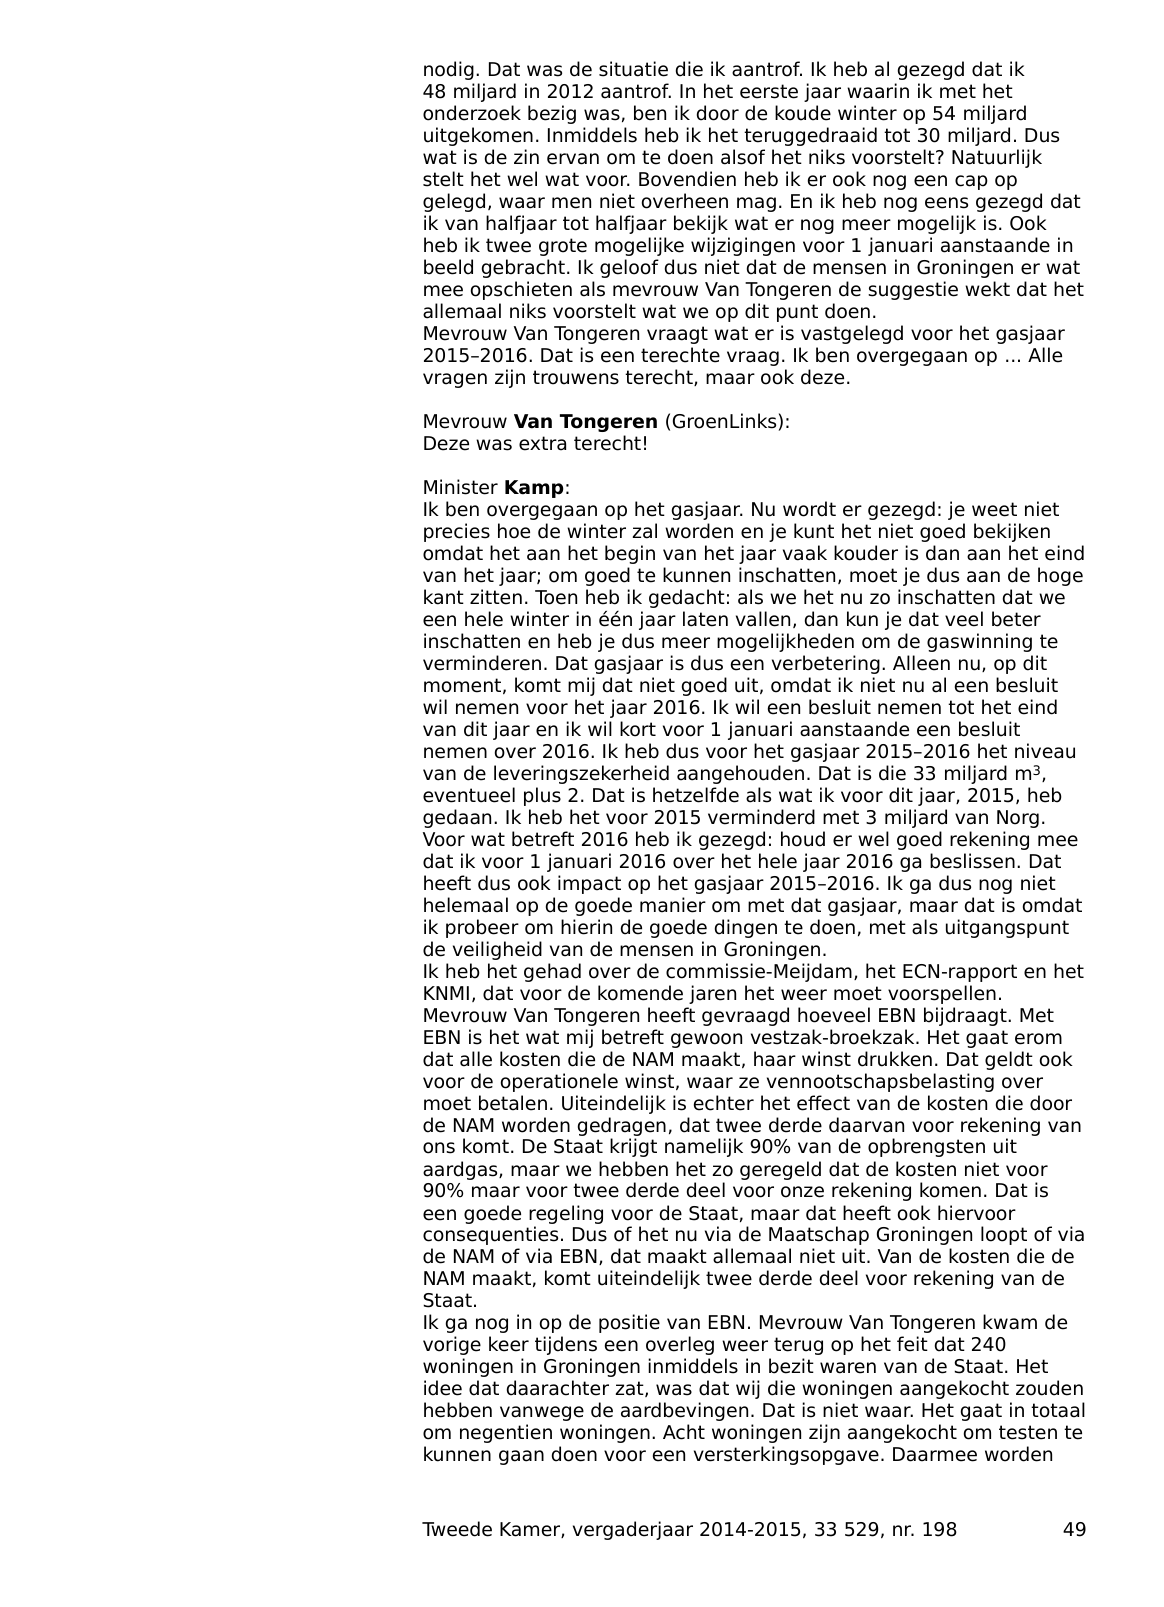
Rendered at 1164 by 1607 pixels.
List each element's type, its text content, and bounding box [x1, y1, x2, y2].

text Deze was extra terecht! [422, 433, 1087, 455]
text Minister Kamp: [422, 477, 1087, 499]
text Mevrouw Van Tongeren vraagt wat er is vastgelegd voor het gasjaar 2015–2016. Dat is een terechte vraag. Ik ben overgegaan op ... Alle vragen zijn trouwens terecht, maar ook deze. [422, 323, 1087, 389]
text nodig. Dat was de situatie die ik aantrof. Ik heb al gezegd dat ik 48 miljard in 2012 aantrof. In het eerste jaar waarin ik met het onderzoek bezig was, ben ik door de koude winter op 54 miljard uitgekomen. Inmiddels heb ik het teruggedraaid tot 30 miljard. Dus wat is de zin ervan om te doen alsof het niks voorstelt? Natuurlijk stelt het wel wat voor. Bovendien heb ik er ook nog een cap op gelegd, waar men niet overheen mag. En ik heb nog eens gezegd dat ik van halfjaar tot halfjaar bekijk wat er nog meer mogelijk is. Ook heb ik twee grote mogelijke wijzigingen voor 1 januari aanstaande in beeld gebracht. Ik geloof dus niet dat de mensen in Groningen er wat mee opschieten als mevrouw Van Tongeren de suggestie wekt dat het allemaal niks voorstelt wat we op dit punt doen. [422, 59, 1087, 323]
text Ik ga nog in op de positie van EBN. Mevrouw Van Tongeren kwam de vorige keer tijdens een overleg weer terug op het feit dat 240 woningen in Groningen inmiddels in bezit waren van de Staat. Het idee dat daarachter zat, was dat wij die woningen aangekocht zouden hebben vanwege de aardbevingen. Dat is niet waar. Het gaat in totaal om negentien woningen. Acht woningen zijn aangekocht om testen te kunnen gaan doen voor een versterkingsopgave. Daarmee worden [422, 1312, 1087, 1466]
text Ik heb het gehad over de commissie-Meijdam, het ECN-rapport en het KNMI, dat voor de komende jaren het weer moet voorspellen. [422, 961, 1087, 1004]
text Mevrouw Van Tongeren heeft gevraagd hoeveel EBN bijdraagt. Met EBN is het wat mij betreft gewoon vestzak-broekzak. Het gaat erom dat alle kosten die de NAM maakt, haar winst drukken. Dat geldt ook voor de operationele winst, waar ze vennootschapsbelasting over moet betalen. Uiteindelijk is echter het effect van de kosten die door de NAM worden gedragen, dat twee derde daarvan voor rekening van ons komt. De Staat krijgt namelijk 90% van de opbrengsten uit aardgas, maar we hebben het zo geregeld dat de kosten niet voor 90% maar voor twee derde deel voor onze rekening komen. Dat is een goede regeling voor de Staat, maar dat heeft ook hiervoor consequenties. Dus of het nu via de Maatschap Groningen loopt of via de NAM of via EBN, dat maakt allemaal niet uit. Van de kosten die de NAM maakt, komt uiteindelijk twee derde deel voor rekening van de Staat. [422, 1004, 1087, 1312]
text Mevrouw Van Tongeren (GroenLinks): [422, 411, 1087, 433]
text Ik ben overgegaan op het gasjaar. Nu wordt er gezegd: je weet niet precies hoe de winter zal worden en je kunt het niet goed bekijken omdat het aan het begin van het jaar vaak kouder is dan aan het eind van het jaar; om goed te kunnen inschatten, moet je dus aan de hoge kant zitten. Toen heb ik gedacht: als we het nu zo inschatten dat we een hele winter in één jaar laten vallen, dan kun je dat veel beter inschatten en heb je dus meer mogelijkheden om de gaswinning te verminderen. Dat gasjaar is dus een verbetering. Alleen nu, op dit moment, komt mij dat niet goed uit, omdat ik niet nu al een besluit wil nemen voor het jaar 2016. Ik wil een besluit nemen tot het eind van dit jaar en ik wil kort voor 1 januari aanstaande een besluit nemen over 2016. Ik heb dus voor het gasjaar 2015–2016 het niveau van de leveringszekerheid aangehouden. Dat is die 33 miljard m3, eventueel plus 2. Dat is hetzelfde als wat ik voor dit jaar, 2015, heb gedaan. Ik heb het voor 2015 verminderd met 3 miljard van Norg. Voor wat betreft 2016 heb ik gezegd: houd er wel goed rekening mee dat ik voor 1 januari 2016 over het hele jaar 2016 ga beslissen. Dat heeft dus ook impact op het gasjaar 2015–2016. Ik ga dus nog niet helemaal op de goede manier om met dat gasjaar, maar dat is omdat ik probeer om hierin de goede dingen te doen, met als uitgangspunt de veiligheid van de mensen in Groningen. [422, 499, 1087, 961]
